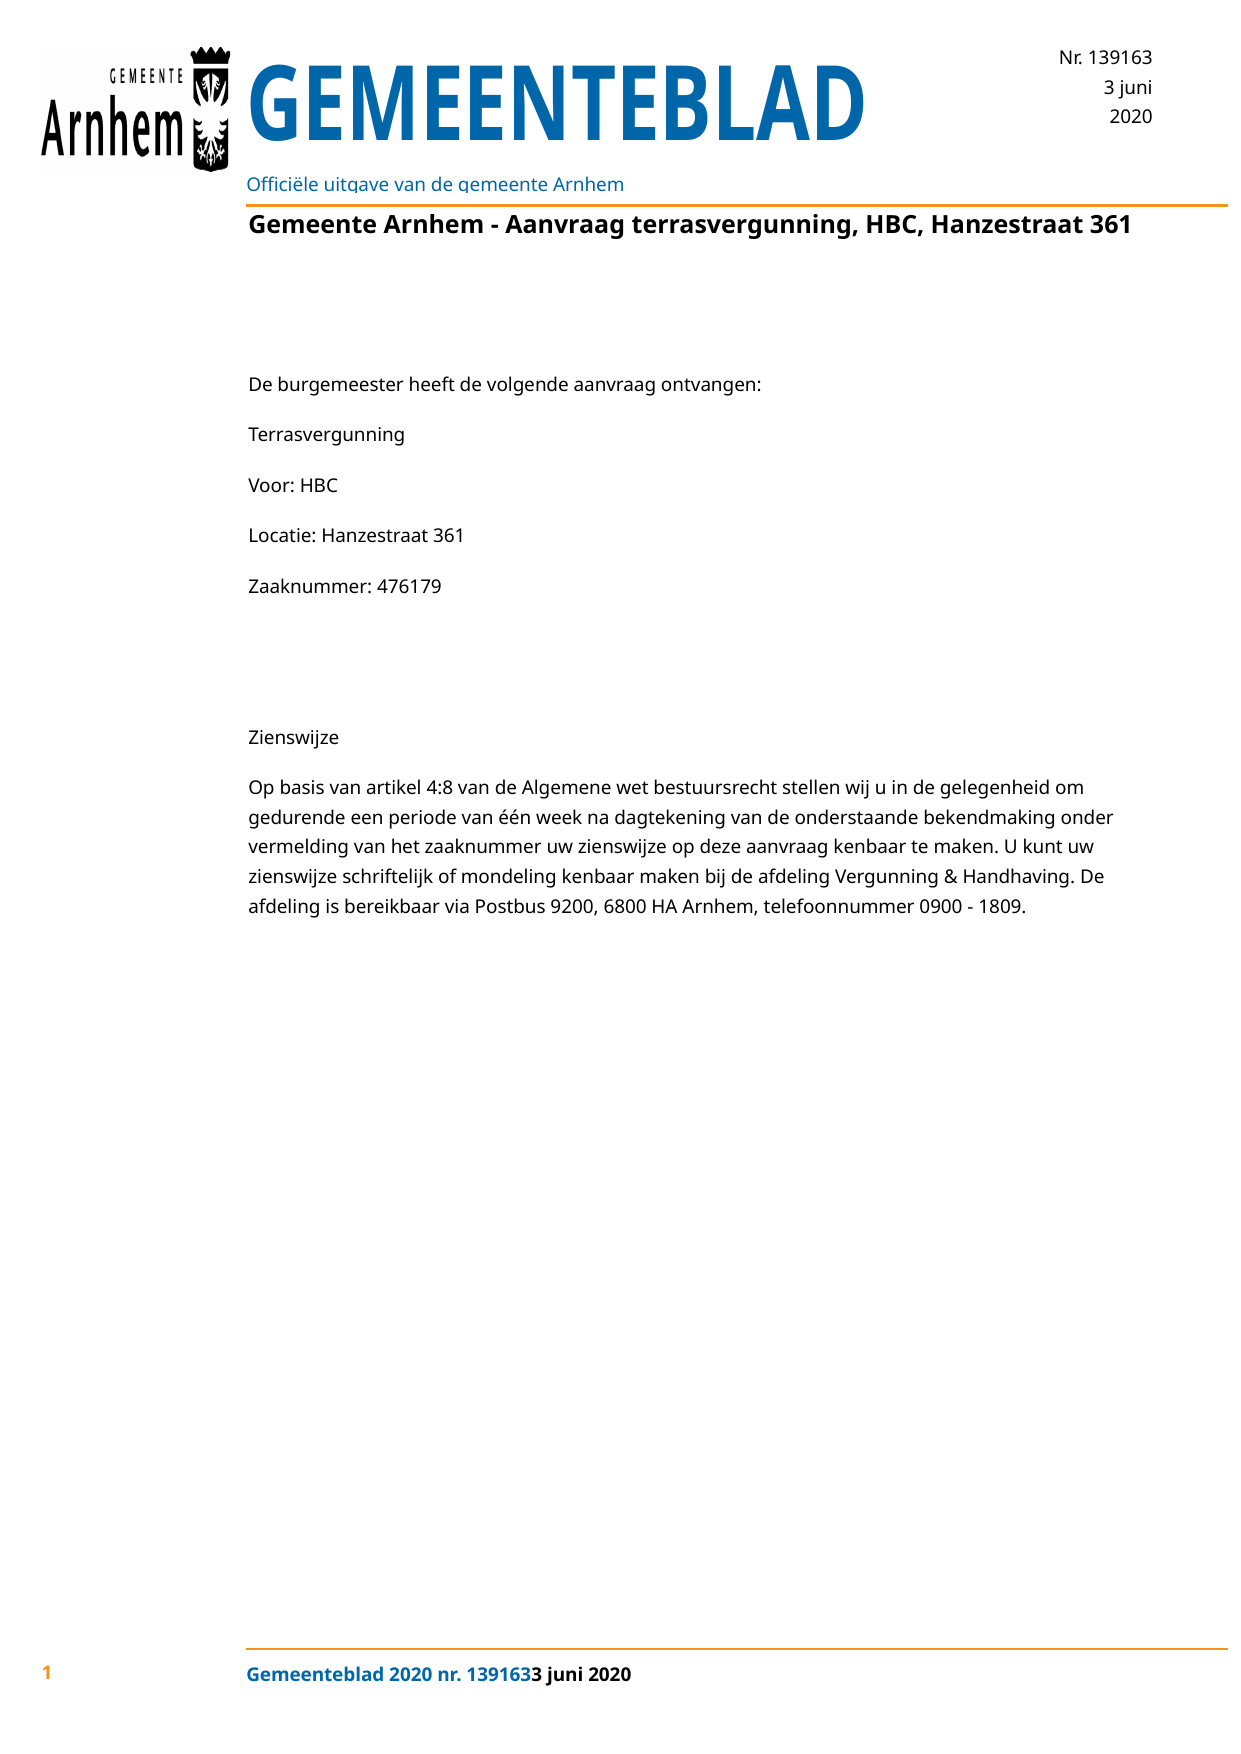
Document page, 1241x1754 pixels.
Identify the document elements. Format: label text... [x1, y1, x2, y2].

text Zaaknummer: 476179 [248, 573, 1152, 598]
text Zienswijze [248, 724, 1152, 750]
text Terrasvergunning [248, 422, 1152, 447]
text Op basis van artikel 4:8 van de Algemene wet bestuursrecht stellen wij u in de gelegenheid om gedurende een periode van één week na dagtekening van de onderstaande bekendmaking onder vermelding van het zaaknummer uw zienswijze op deze aanvraag kenbaar te maken. U kunt uw zienswijze schriftelijk of mondeling kenbaar maken bij de afdeling Vergunning & Handhaving. De afdeling is bereikbaar via Postbus 9200, 6800 HA Arnhem, telefoonnummer 0900 - 1809. [248, 774, 1152, 918]
text Voor: HBC [248, 472, 1152, 498]
text De burgemeester heeft de volgende aanvraag ontvangen: [248, 371, 1152, 397]
picture [41, 47, 231, 172]
text Gemeente Arnhem - Aanvraag terrasvergunning, HBC, Hanzestraat 361 [248, 207, 1152, 241]
text Locatie: Hanzestraat 361 [248, 522, 1152, 548]
